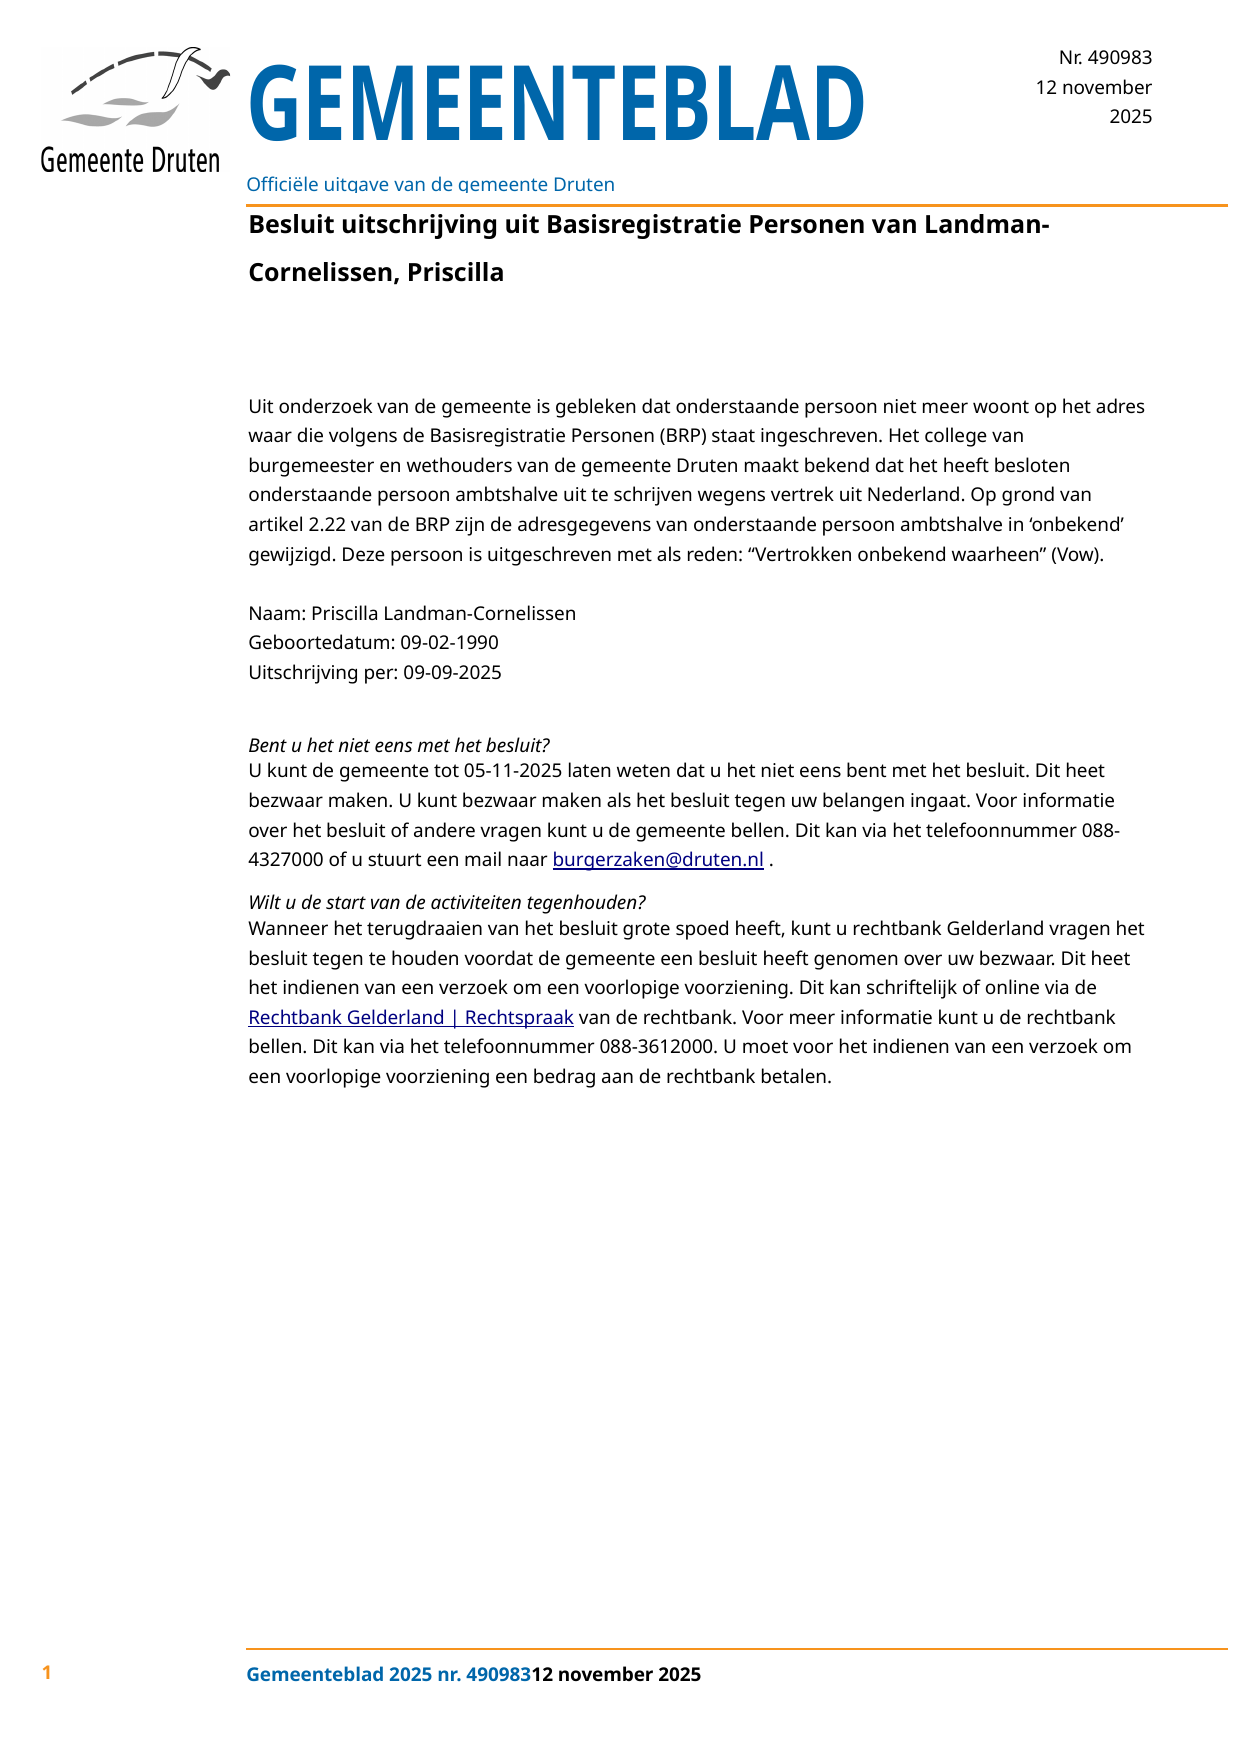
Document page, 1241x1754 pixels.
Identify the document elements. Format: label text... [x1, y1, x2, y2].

text Naam: Priscilla Landman-Cornelissen [248, 600, 1152, 626]
text U kunt de gemeente tot 05-11-2025 laten weten dat u het niet eens bent met het besluit. Dit heet bezwaar maken. U kunt bezwaar maken als het besluit tegen uw belangen ingaat. Voor informatie over het besluit of andere vragen kunt u de gemeente bellen. Dit kan via het telefoonnummer 088-4327000 of u stuurt een mail naar burgerzaken@druten.nl . [248, 758, 1152, 872]
text Uitschrijving per: 09-09-2025 [248, 659, 1152, 685]
text Wanneer het terugdraaien van het besluit grote spoed heeft, kunt u rechtbank Gelderland vragen het besluit tegen te houden voordat de gemeente een besluit heeft genomen over uw bezwaar. Dit heet het indienen van een verzoek om een voorlopige voorziening. Dit kan schriftelijk of online via de Rechtbank Gelderland | Rechtspraak van de rechtbank. Voor meer informatie kunt u de rechtbank bellen. Dit kan via het telefoonnummer 088-3612000. U moet voor het indienen van een verzoek om een voorlopige voorziening een bedrag aan de rechtbank betalen. [248, 915, 1152, 1089]
text Besluit uitschrijving uit Basisregistratie Personen van Landman-Cornelissen, Priscilla [248, 207, 1152, 288]
text Bent u het niet eens met het besluit? [248, 732, 1152, 758]
text Wilt u de start van de activiteiten tegenhouden? [248, 889, 1152, 915]
text Geboortedatum: 09-02-1990 [248, 629, 1152, 655]
text Uit onderzoek van de gemeente is gebleken dat onderstaande persoon niet meer woont op het adres waar die volgens de Basisregistratie Personen (BRP) staat ingeschreven. Het college van burgemeester en wethouders van de gemeente Druten maakt bekend dat het heeft besloten onderstaande persoon ambtshalve uit te schrijven wegens vertrek uit Nederland. Op grond van artikel 2.22 van de BRP zijn de adresgegevens van onderstaande persoon ambtshalve in ‘onbekend’ gewijzigd. Deze persoon is uitgeschreven met als reden: “Vertrokken onbekend waarheen” (Vow). [248, 393, 1152, 567]
picture [41, 47, 231, 172]
